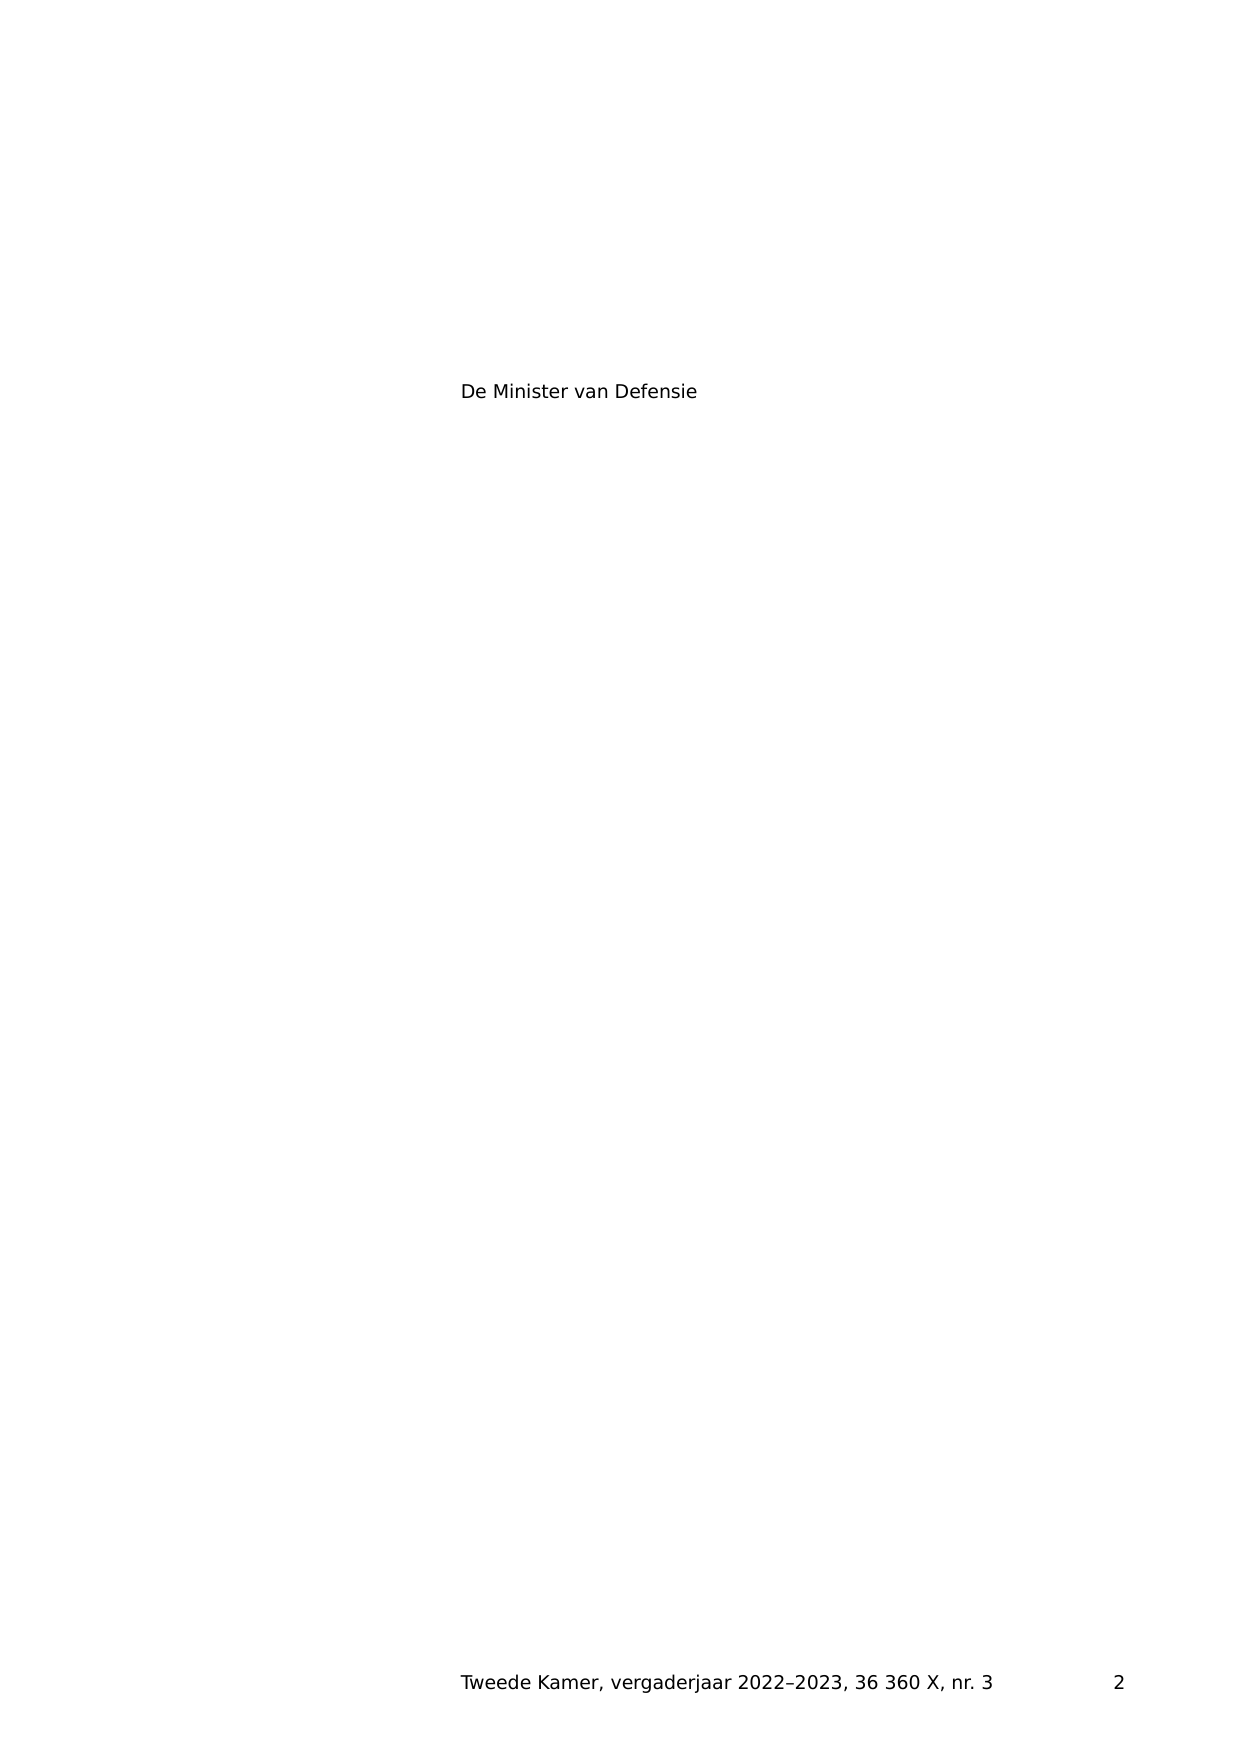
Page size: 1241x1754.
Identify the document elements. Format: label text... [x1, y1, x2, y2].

text De Minister van Defensie [461, 381, 1125, 403]
